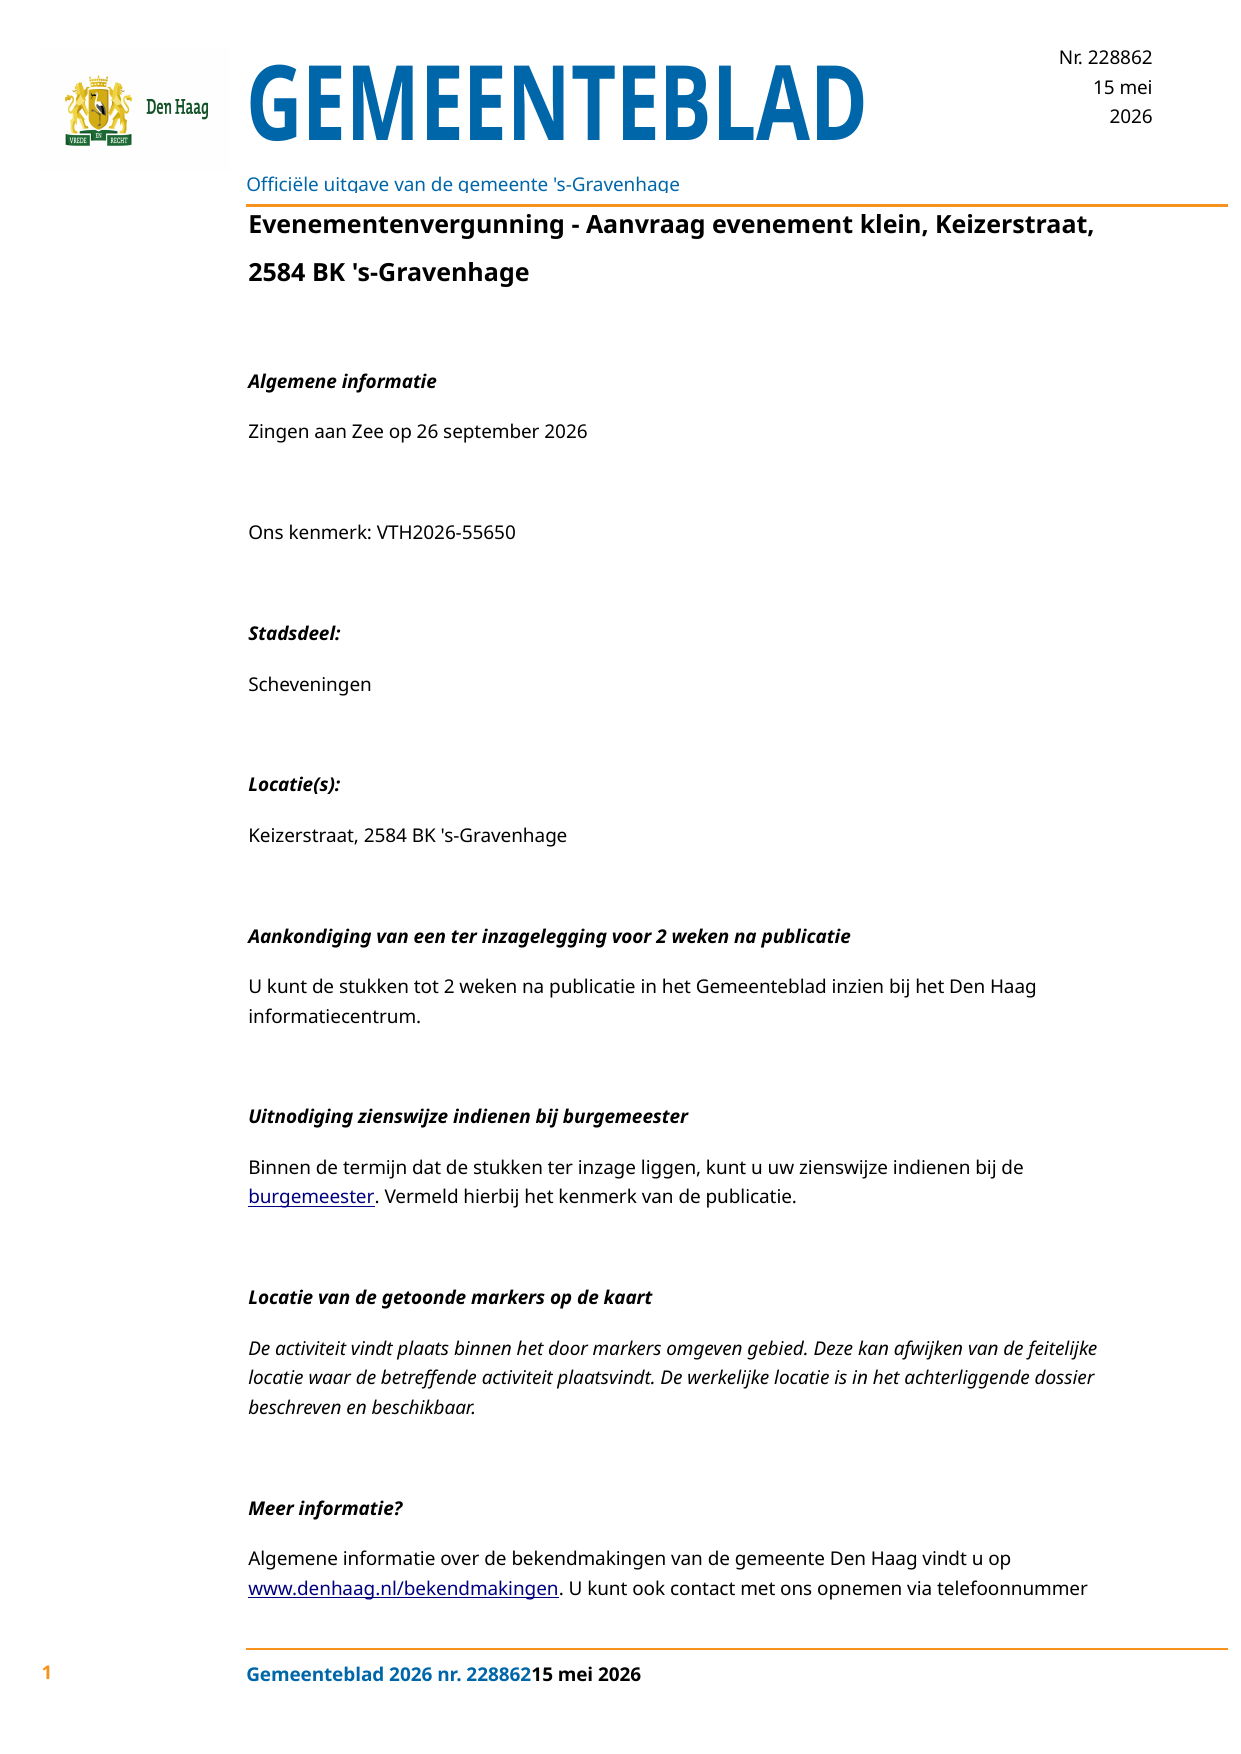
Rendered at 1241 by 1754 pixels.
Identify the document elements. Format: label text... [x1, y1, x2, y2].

text Locatie(s): [248, 772, 1152, 797]
text Zingen aan Zee op 26 september 2026 [248, 419, 1152, 444]
text Aankondiging van een ter inzagelegging voor 2 weken na publicatie [248, 923, 1152, 949]
text Evenementenvergunning - Aanvraag evenement klein, Keizerstraat, 2584 BK 's-Gravenhage [248, 207, 1152, 288]
text Scheveningen [248, 671, 1152, 697]
text De activiteit vindt plaats binnen het door markers omgeven gebied. Deze kan afwijken van de feitelijke locatie waar de betreffende activiteit plaatsvindt. De werkelijke locatie is in het achterliggende dossier beschreven en beschikbaar. [248, 1335, 1152, 1420]
text Keizerstraat, 2584 BK 's-Gravenhage [248, 822, 1152, 848]
picture [41, 47, 231, 172]
text Uitnodiging zienswijze indienen bij burgemeester [248, 1104, 1152, 1129]
text Meer informatie? [248, 1495, 1152, 1521]
text Binnen de termijn dat de stukken ter inzage liggen, kunt u uw zienswijze indienen bij de burgemeester. Vermeld hierbij het kenmerk van de publicatie. [248, 1154, 1152, 1209]
text Ons kenmerk: VTH2026-55650 [248, 519, 1152, 545]
text U kunt de stukken tot 2 weken na publicatie in het Gemeenteblad inzien bij het Den Haag informatiecentrum. [248, 973, 1152, 1029]
text Locatie van de getoonde markers op de kaart [248, 1284, 1152, 1310]
text Algemene informatie over de bekendmakingen van de gemeente Den Haag vindt u op www.denhaag.nl/bekendmakingen. U kunt ook contact met ons opnemen via telefoonnummer [248, 1545, 1152, 1601]
text Algemene informatie [248, 368, 1152, 394]
text Stadsdeel: [248, 620, 1152, 646]
